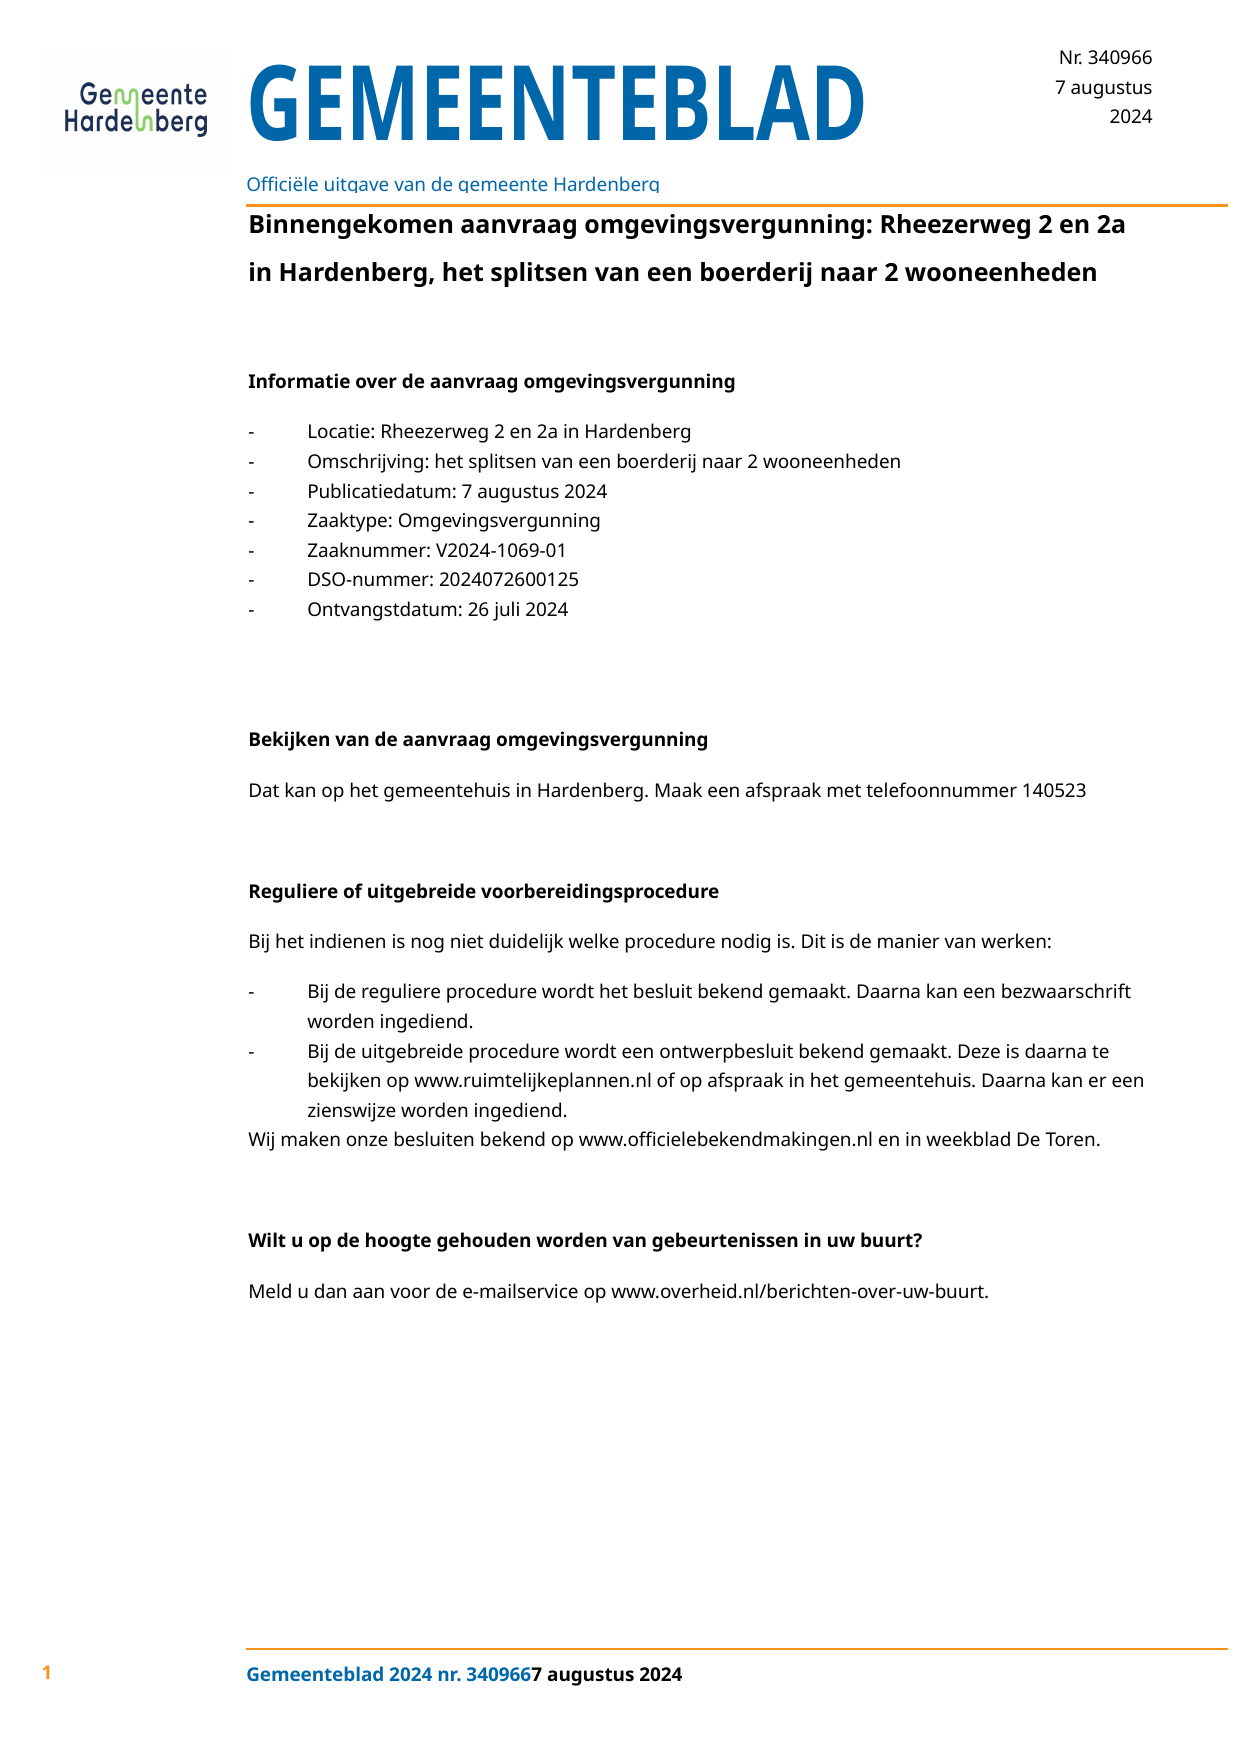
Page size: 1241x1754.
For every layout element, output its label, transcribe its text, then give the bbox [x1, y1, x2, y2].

text Binnengekomen aanvraag omgevingsvergunning: Rheezerweg 2 en 2a in Hardenberg, het splitsen van een boerderij naar 2 wooneenheden [248, 207, 1152, 288]
list Zaaktype: Omgevingsvergunning [248, 507, 1152, 533]
text Bekijken van de aanvraag omgevingsvergunning [248, 727, 1152, 752]
list Zaaknummer: V2024-1069-01 [248, 537, 1152, 563]
list DSO-nummer: 2024072600125 [248, 567, 1152, 592]
list Omschrijving: het splitsen van een boerderij naar 2 wooneenheden [248, 448, 1152, 474]
text Dat kan op het gemeentehuis in Hardenberg. Maak een afspraak met telefoonnummer 140523 [248, 777, 1152, 803]
text Wilt u op de hoogte gehouden worden van gebeurtenissen in uw buurt? [248, 1227, 1152, 1253]
list Locatie: Rheezerweg 2 en 2a in Hardenberg [248, 419, 1152, 444]
picture [41, 47, 231, 172]
text Wij maken onze besluiten bekend op www.officielebekendmakingen.nl en in weekblad De Toren. [248, 1127, 1152, 1152]
text Reguliere of uitgebreide voorbereidingsprocedure [248, 878, 1152, 904]
list Bij de uitgebreide procedure wordt een ontwerpbesluit bekend gemaakt. Deze is daarna te bekijken op www.ruimtelijkeplannen.nl of op afspraak in het gemeentehuis. Daarna kan er een zienswijze worden ingediend. [248, 1038, 1152, 1123]
list Ontvangstdatum: 26 juli 2024 [248, 596, 1152, 622]
text Bij het indienen is nog niet duidelijk welke procedure nodig is. Dit is de manier van werken: [248, 928, 1152, 954]
list Publicatiedatum: 7 augustus 2024 [248, 478, 1152, 504]
text Informatie over de aanvraag omgevingsvergunning [248, 368, 1152, 394]
text Meld u dan aan voor de e-mailservice op www.overheid.nl/berichten-over-uw-buurt. [248, 1278, 1152, 1304]
list Bij de reguliere procedure wordt het besluit bekend gemaakt. Daarna kan een bezwaarschrift worden ingediend. [248, 979, 1152, 1034]
